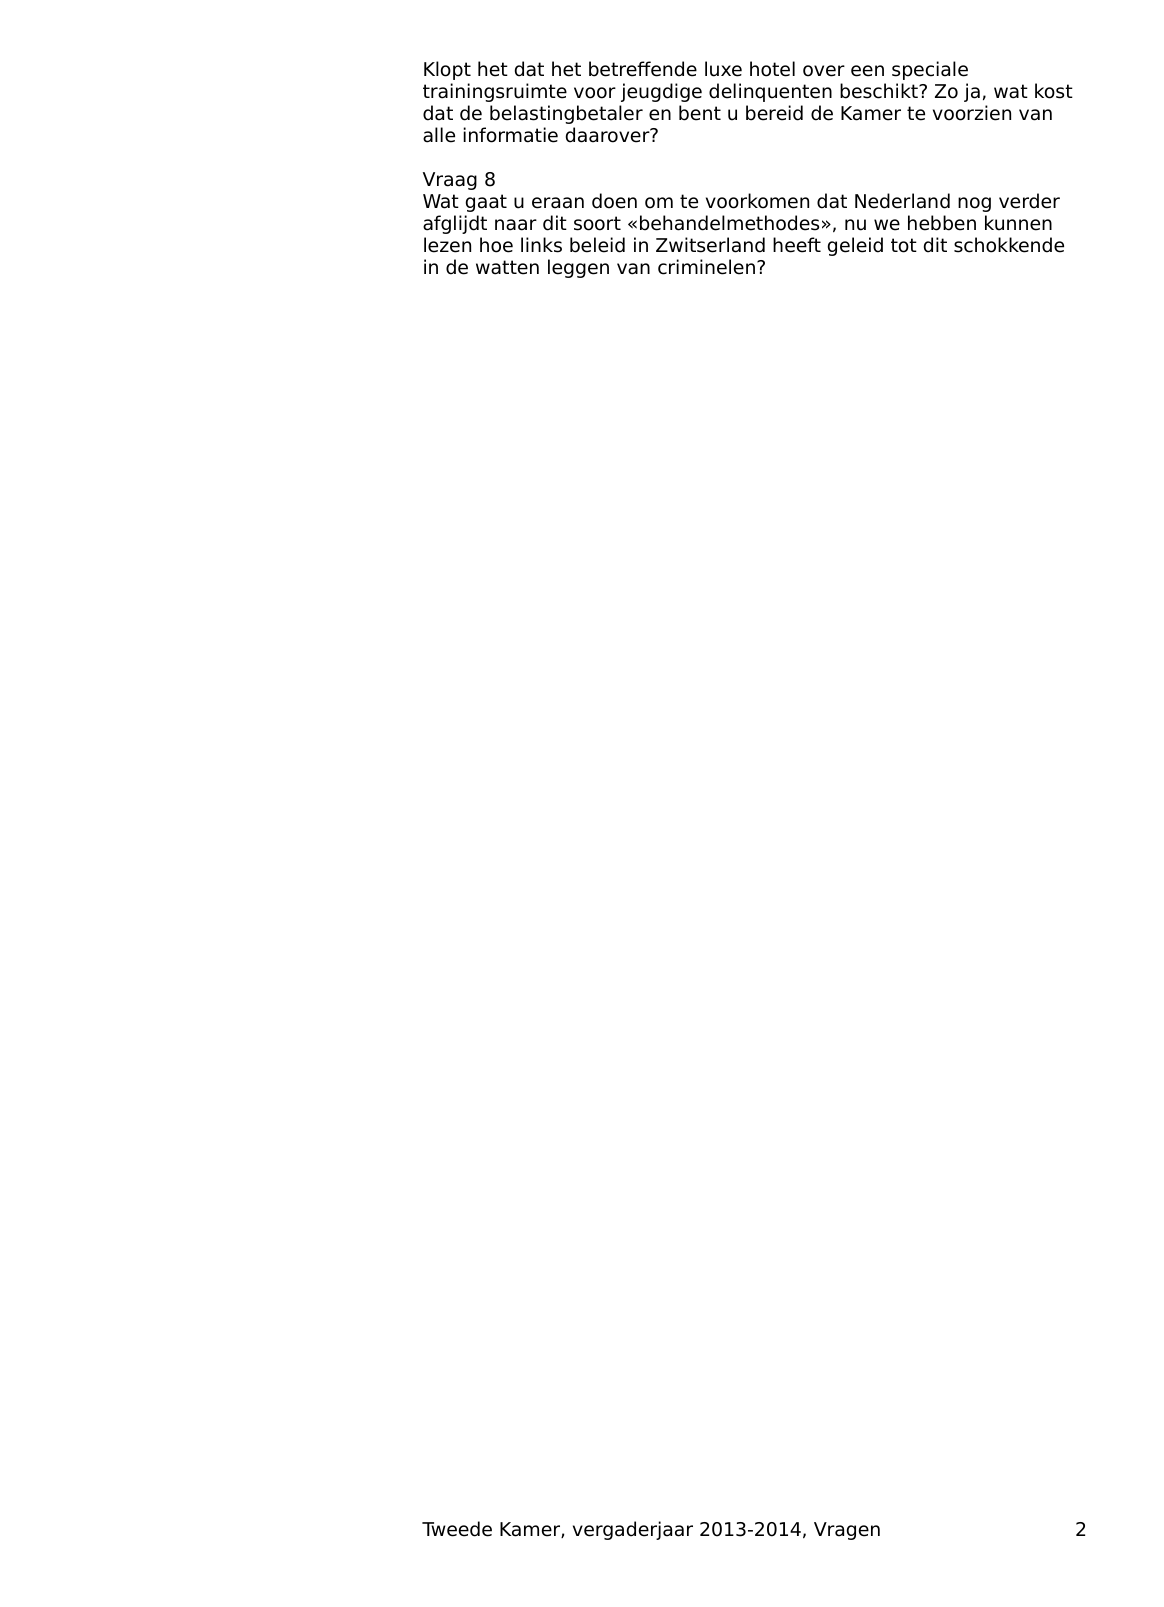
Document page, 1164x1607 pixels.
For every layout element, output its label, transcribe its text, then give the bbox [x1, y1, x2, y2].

text Vraag 8 [422, 169, 1087, 191]
text Klopt het dat het betreffende luxe hotel over een speciale trainingsruimte voor jeugdige delinquenten beschikt? Zo ja, wat kost dat de belastingbetaler en bent u bereid de Kamer te voorzien van alle informatie daarover? [422, 59, 1087, 147]
text Wat gaat u eraan doen om te voorkomen dat Nederland nog verder afglijdt naar dit soort «behandelmethodes», nu we hebben kunnen lezen hoe links beleid in Zwitserland heeft geleid tot dit schokkende in de watten leggen van criminelen? [422, 191, 1087, 279]
